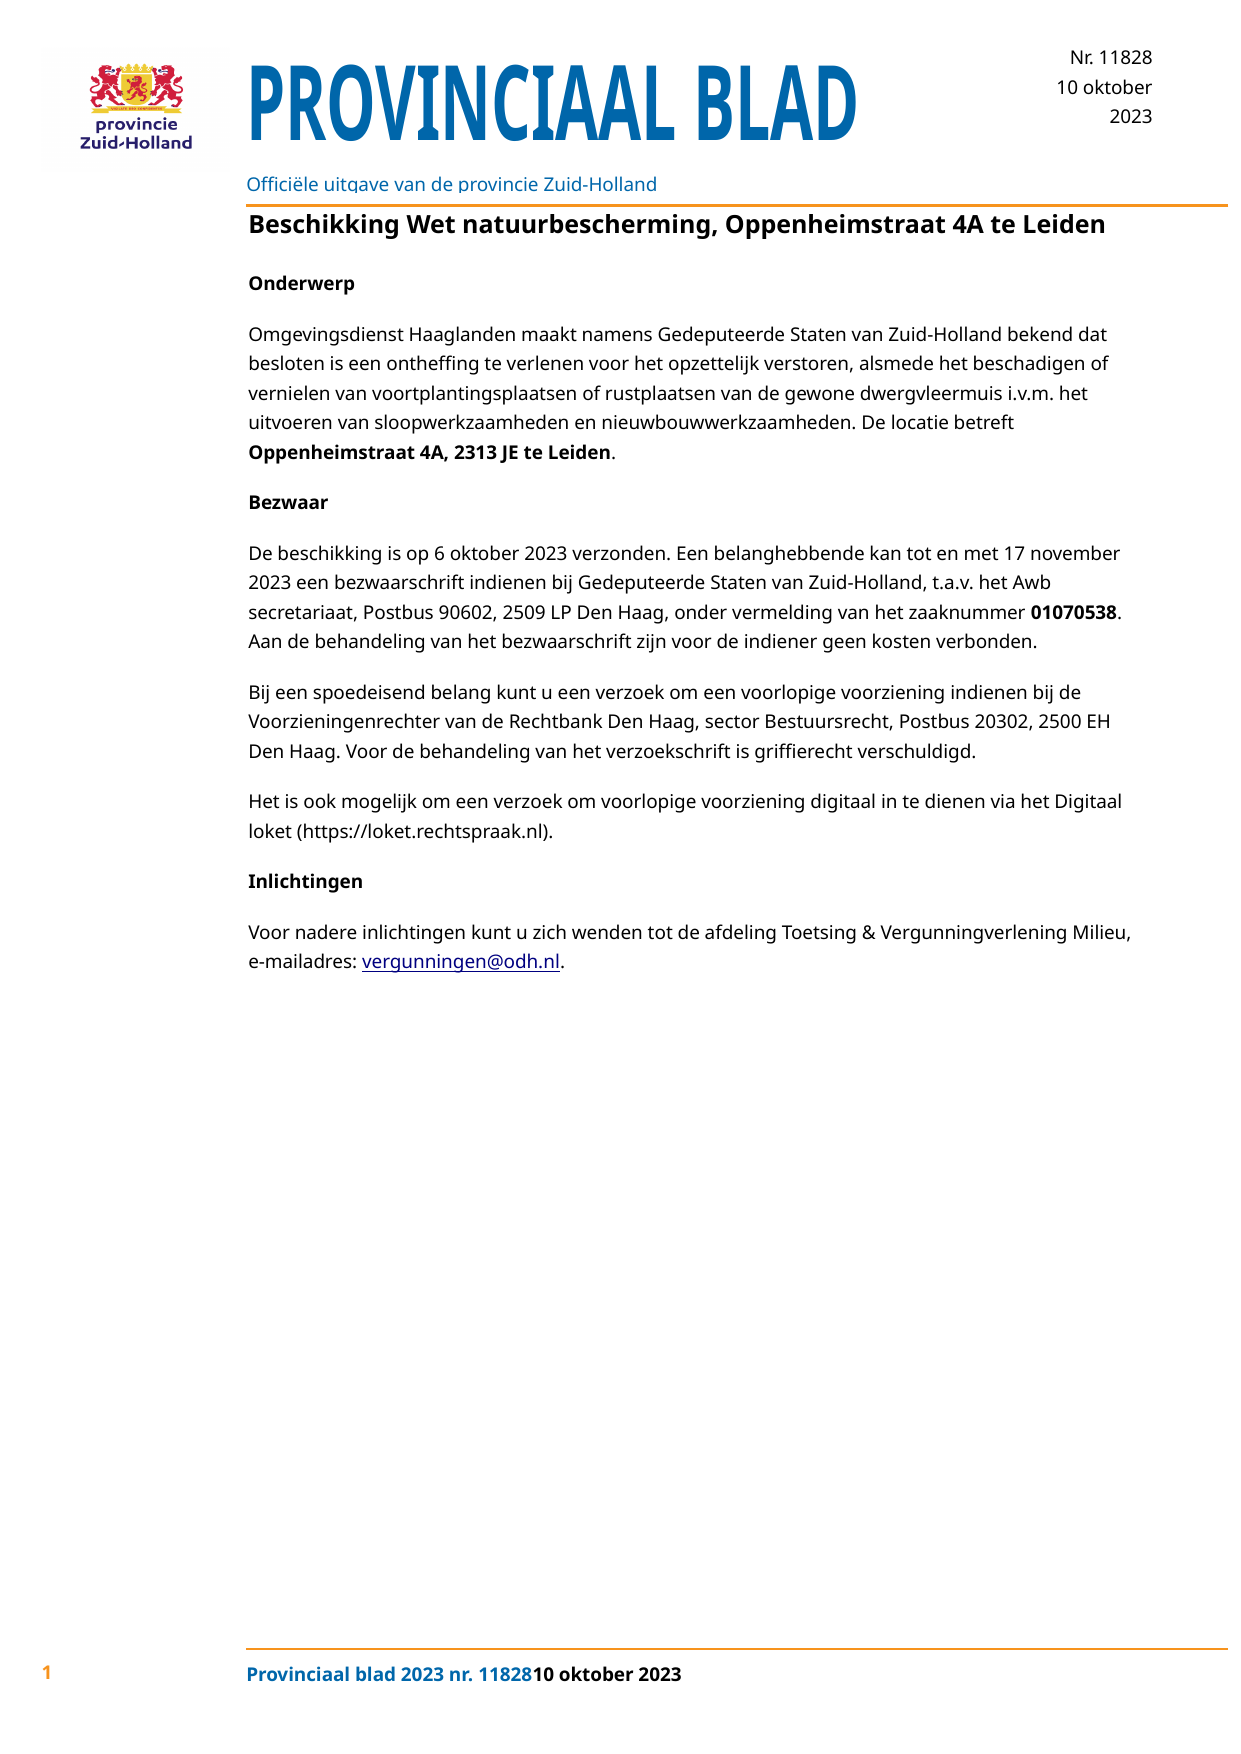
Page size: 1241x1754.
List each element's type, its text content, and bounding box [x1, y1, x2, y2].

text Beschikking Wet natuurbescherming, Oppenheimstraat 4A te Leiden [248, 207, 1152, 241]
text Bij een spoedeisend belang kunt u een verzoek om een voorlopige voorziening indienen bij de Voorzieningenrechter van de Rechtbank Den Haag, sector Bestuursrecht, Postbus 20302, 2500 EH Den Haag. Voor de behandeling van het verzoekschrift is griffierecht verschuldigd. [248, 679, 1152, 764]
text Inlichtingen [248, 869, 1152, 894]
text Voor nadere inlichtingen kunt u zich wenden tot de afdeling Toetsing & Vergunningverlening Milieu, e-mailadres: vergunningen@odh.nl. [248, 919, 1152, 974]
text Omgevingsdienst Haaglanden maakt namens Gedeputeerde Staten van Zuid-Holland bekend dat besloten is een ontheffing te verlenen voor het opzettelijk verstoren, alsmede het beschadigen of vernielen van voortplantingsplaatsen of rustplaatsen van de gewone dwergvleermuis i.v.m. het uitvoeren van sloopwerkzaamheden en nieuwbouwwerkzaamheden. De locatie betreft Oppenheimstraat 4A, 2313 JE te Leiden. [248, 321, 1152, 465]
text De beschikking is op 6 oktober 2023 verzonden. Een belanghebbende kan tot en met 17 november 2023 een bezwaarschrift indienen bij Gedeputeerde Staten van Zuid-Holland, t.a.v. het Awb secretariaat, Postbus 90602, 2509 LP Den Haag, onder vermelding van het zaaknummer 01070538. Aan de behandeling van het bezwaarschrift zijn voor de indiener geen kosten verbonden. [248, 540, 1152, 654]
picture [41, 47, 231, 172]
text Onderwerp [248, 270, 1152, 296]
text Bezwaar [248, 489, 1152, 515]
text Het is ook mogelijk om een verzoek om voorlopige voorziening digitaal in te dienen via het Digitaal loket (https://loket.rechtspraak.nl). [248, 789, 1152, 844]
